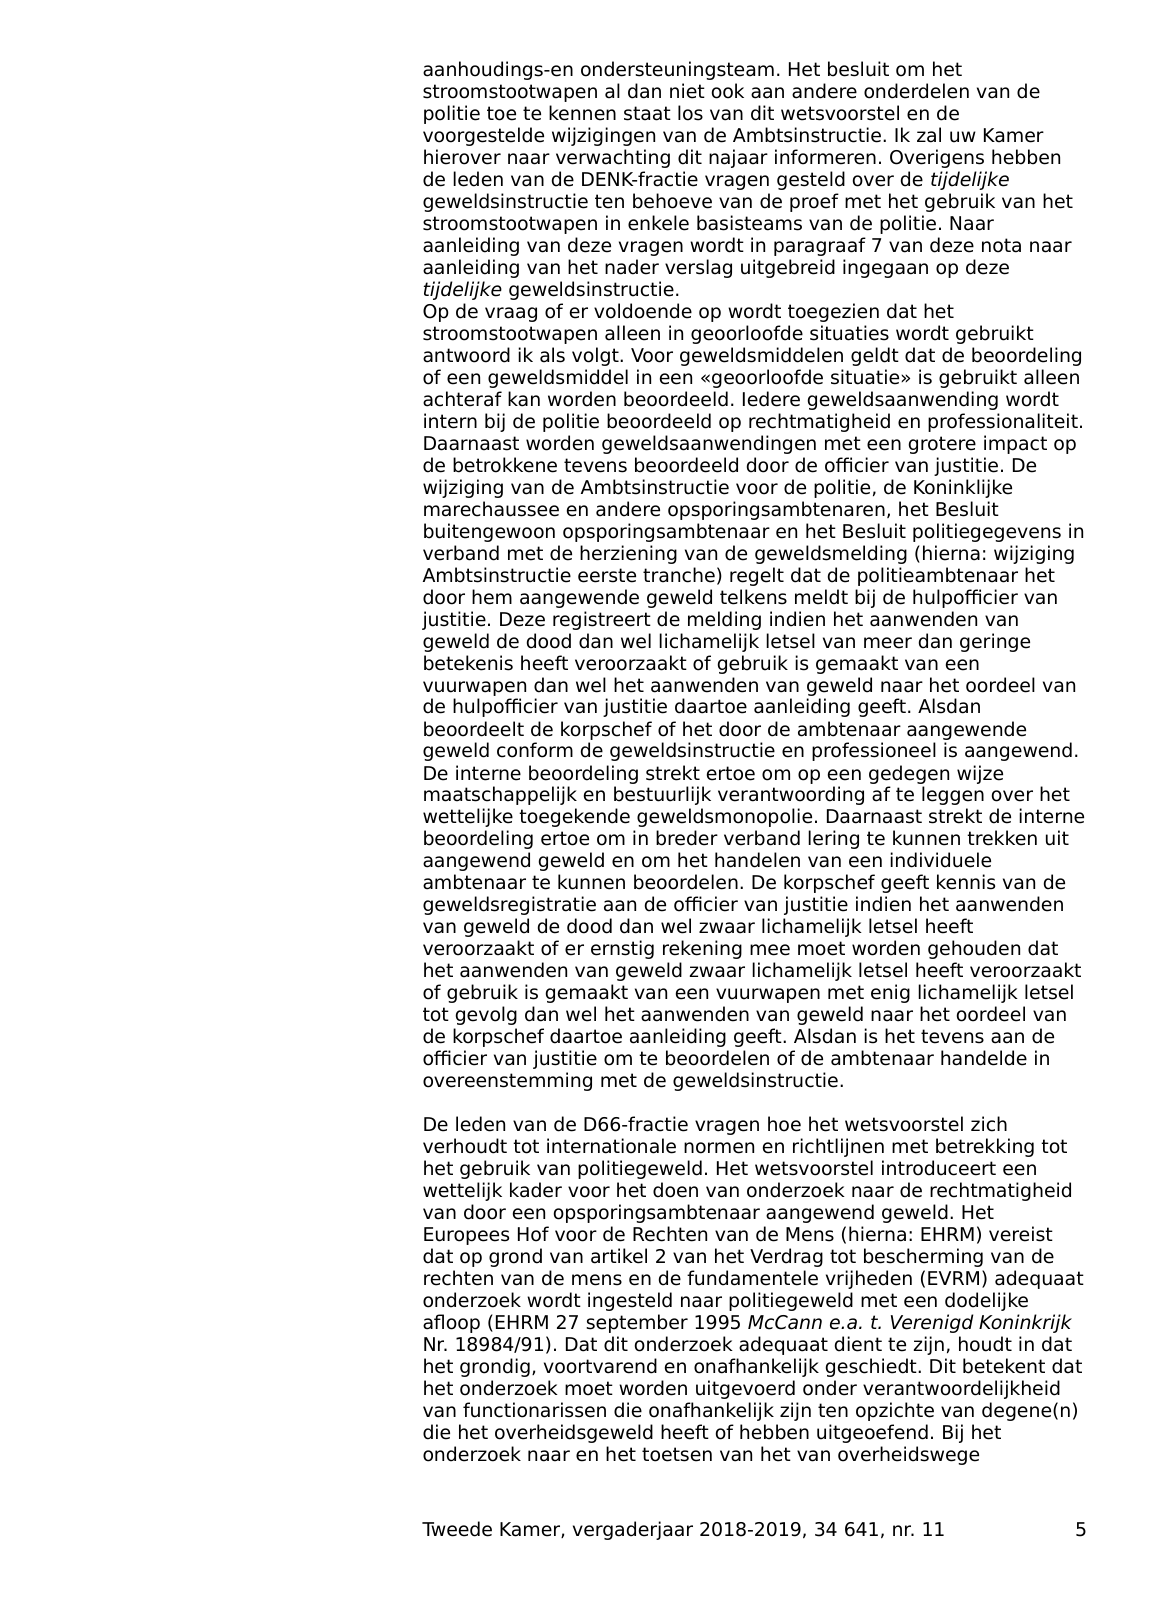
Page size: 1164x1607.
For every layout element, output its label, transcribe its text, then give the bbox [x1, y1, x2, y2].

text Op de vraag of er voldoende op wordt toegezien dat het stroomstootwapen alleen in geoorloofde situaties wordt gebruikt antwoord ik als volgt. Voor geweldsmiddelen geldt dat de beoordeling of een geweldsmiddel in een «geoorloofde situatie» is gebruikt alleen achteraf kan worden beoordeeld. Iedere geweldsaanwending wordt intern bij de politie beoordeeld op rechtmatigheid en professionaliteit. Daarnaast worden geweldsaanwendingen met een grotere impact op de betrokkene tevens beoordeeld door de officier van justitie. De wijziging van de Ambtsinstructie voor de politie, de Koninklijke marechaussee en andere opsporingsambtenaren, het Besluit buitengewoon opsporingsambtenaar en het Besluit politiegegevens in verband met de herziening van de geweldsmelding (hierna: wijziging Ambtsinstructie eerste tranche) regelt dat de politieambtenaar het door hem aangewende geweld telkens meldt bij de hulpofficier van justitie. Deze registreert de melding indien het aanwenden van geweld de dood dan wel lichamelijk letsel van meer dan geringe betekenis heeft veroorzaakt of gebruik is gemaakt van een vuurwapen dan wel het aanwenden van geweld naar het oordeel van de hulpofficier van justitie daartoe aanleiding geeft. Alsdan beoordeelt de korpschef of het door de ambtenaar aangewende geweld conform de geweldsinstructie en professioneel is aangewend. De interne beoordeling strekt ertoe om op een gedegen wijze maatschappelijk en bestuurlijk verantwoording af te leggen over het wettelijke toegekende geweldsmonopolie. Daarnaast strekt de interne beoordeling ertoe om in breder verband lering te kunnen trekken uit aangewend geweld en om het handelen van een individuele ambtenaar te kunnen beoordelen. De korpschef geeft kennis van de geweldsregistratie aan de officier van justitie indien het aanwenden van geweld de dood dan wel zwaar lichamelijk letsel heeft veroorzaakt of er ernstig rekening mee moet worden gehouden dat het aanwenden van geweld zwaar lichamelijk letsel heeft veroorzaakt of gebruik is gemaakt van een vuurwapen met enig lichamelijk letsel tot gevolg dan wel het aanwenden van geweld naar het oordeel van de korpschef daartoe aanleiding geeft. Alsdan is het tevens aan de officier van justitie om te beoordelen of de ambtenaar handelde in overeenstemming met de geweldsinstructie. [422, 301, 1087, 1092]
text De leden van de D66-fractie vragen hoe het wetsvoorstel zich verhoudt tot internationale normen en richtlijnen met betrekking tot het gebruik van politiegeweld. Het wetsvoorstel introduceert een wettelijk kader voor het doen van onderzoek naar de rechtmatigheid van door een opsporingsambtenaar aangewend geweld. Het Europees Hof voor de Rechten van de Mens (hierna: EHRM) vereist dat op grond van artikel 2 van het Verdrag tot bescherming van de rechten van de mens en de fundamentele vrijheden (EVRM) adequaat onderzoek wordt ingesteld naar politiegeweld met een dodelijke afloop (EHRM 27 september 1995 McCann e.a. t. Verenigd Koninkrijk Nr. 18984/91). Dat dit onderzoek adequaat dient te zijn, houdt in dat het grondig, voortvarend en onafhankelijk geschiedt. Dit betekent dat het onderzoek moet worden uitgevoerd onder verantwoordelijkheid van functionarissen die onafhankelijk zijn ten opzichte van degene(n) die het overheidsgeweld heeft of hebben uitgeoefend. Bij het onderzoek naar en het toetsen van het van overheidswege [422, 1114, 1087, 1466]
text aanhoudings-en ondersteuningsteam. Het besluit om het stroomstootwapen al dan niet ook aan andere onderdelen van de politie toe te kennen staat los van dit wetsvoorstel en de voorgestelde wijzigingen van de Ambtsinstructie. Ik zal uw Kamer hierover naar verwachting dit najaar informeren. Overigens hebben de leden van de DENK-fractie vragen gesteld over de tijdelijke geweldsinstructie ten behoeve van de proef met het gebruik van het stroomstootwapen in enkele basisteams van de politie. Naar aanleiding van deze vragen wordt in paragraaf 7 van deze nota naar aanleiding van het nader verslag uitgebreid ingegaan op deze tijdelijke geweldsinstructie. [422, 59, 1087, 301]
